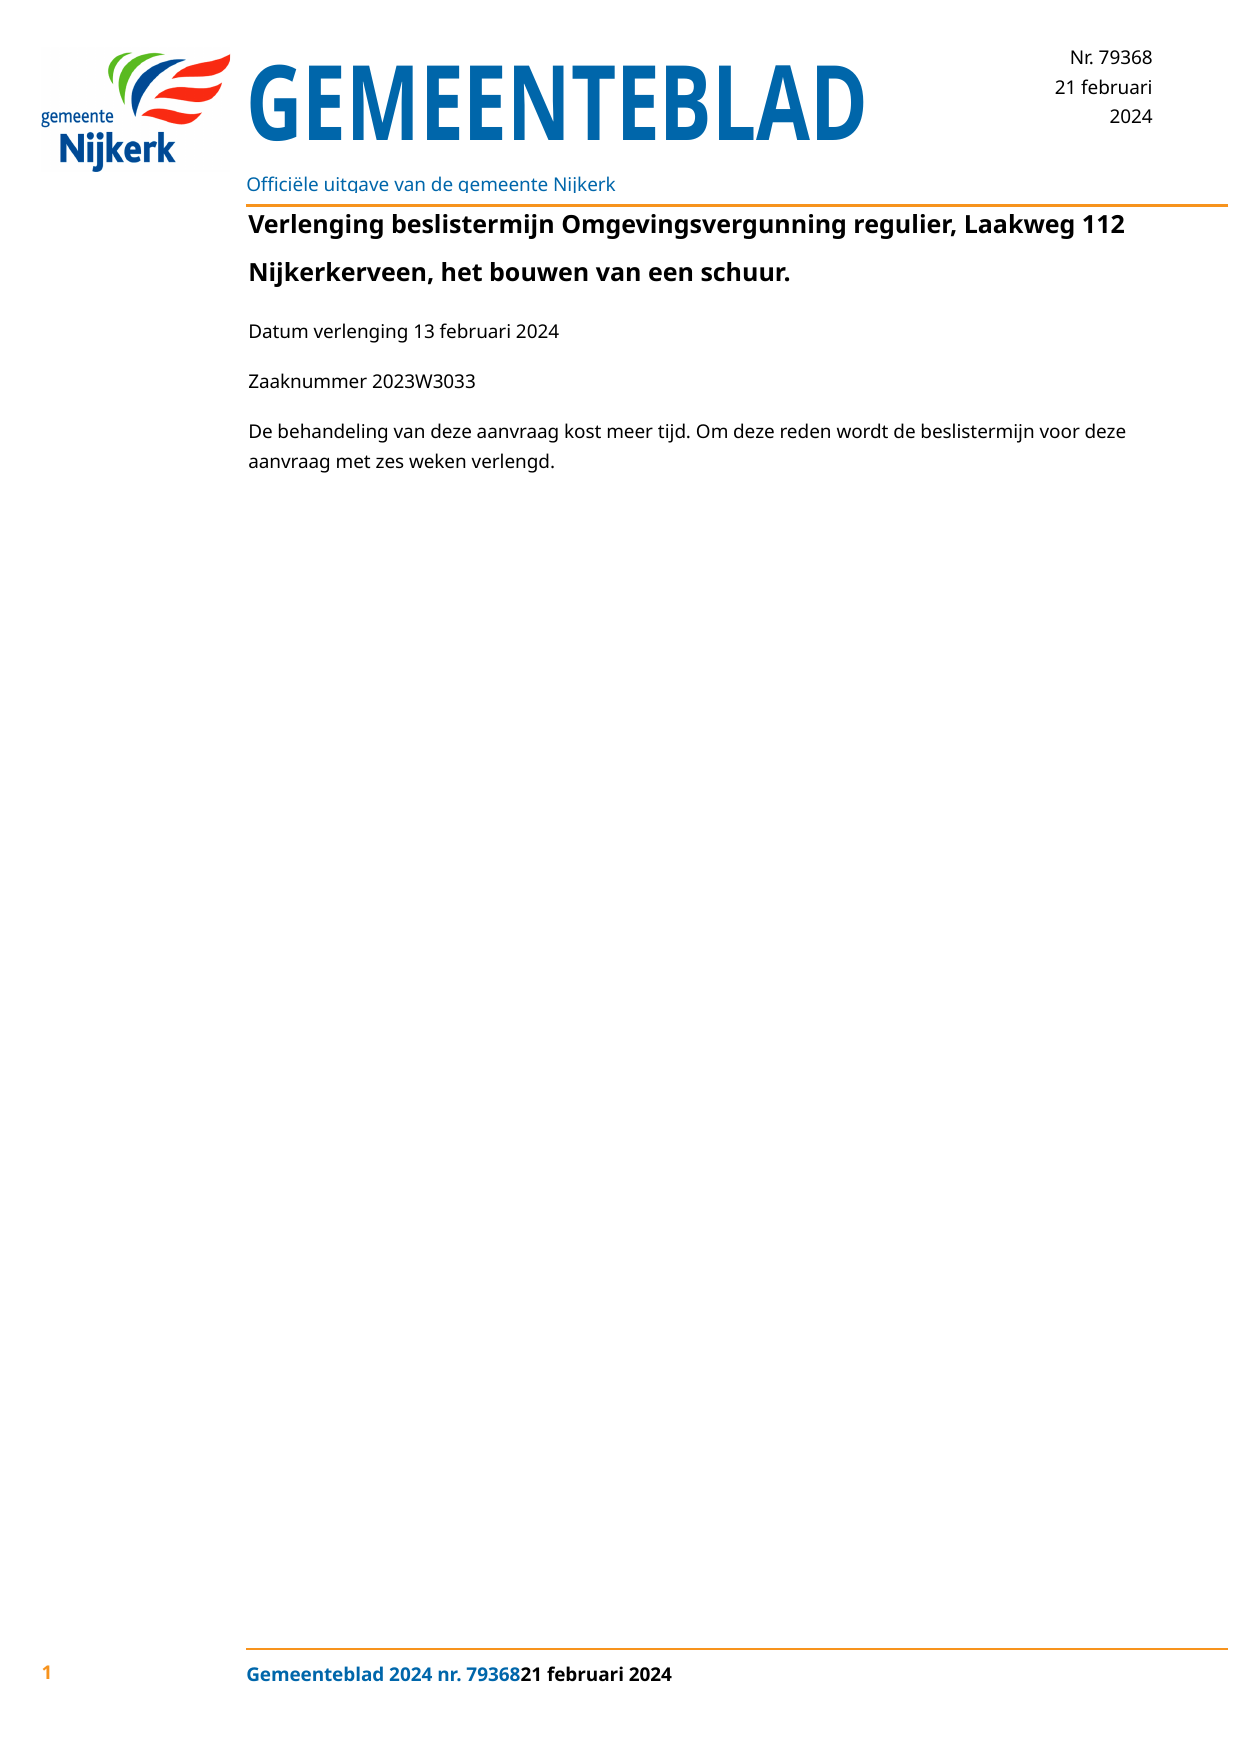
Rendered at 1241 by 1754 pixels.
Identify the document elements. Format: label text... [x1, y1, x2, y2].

text Datum verlenging 13 februari 2024 [248, 318, 1152, 344]
picture [41, 47, 231, 172]
text De behandeling van deze aanvraag kost meer tijd. Om deze reden wordt de beslistermijn voor deze aanvraag met zes weken verlengd. [248, 419, 1152, 474]
text Zaaknummer 2023W3033 [248, 368, 1152, 394]
text Verlenging beslistermijn Omgevingsvergunning regulier, Laakweg 112 Nijkerkerveen, het bouwen van een schuur. [248, 207, 1152, 288]
